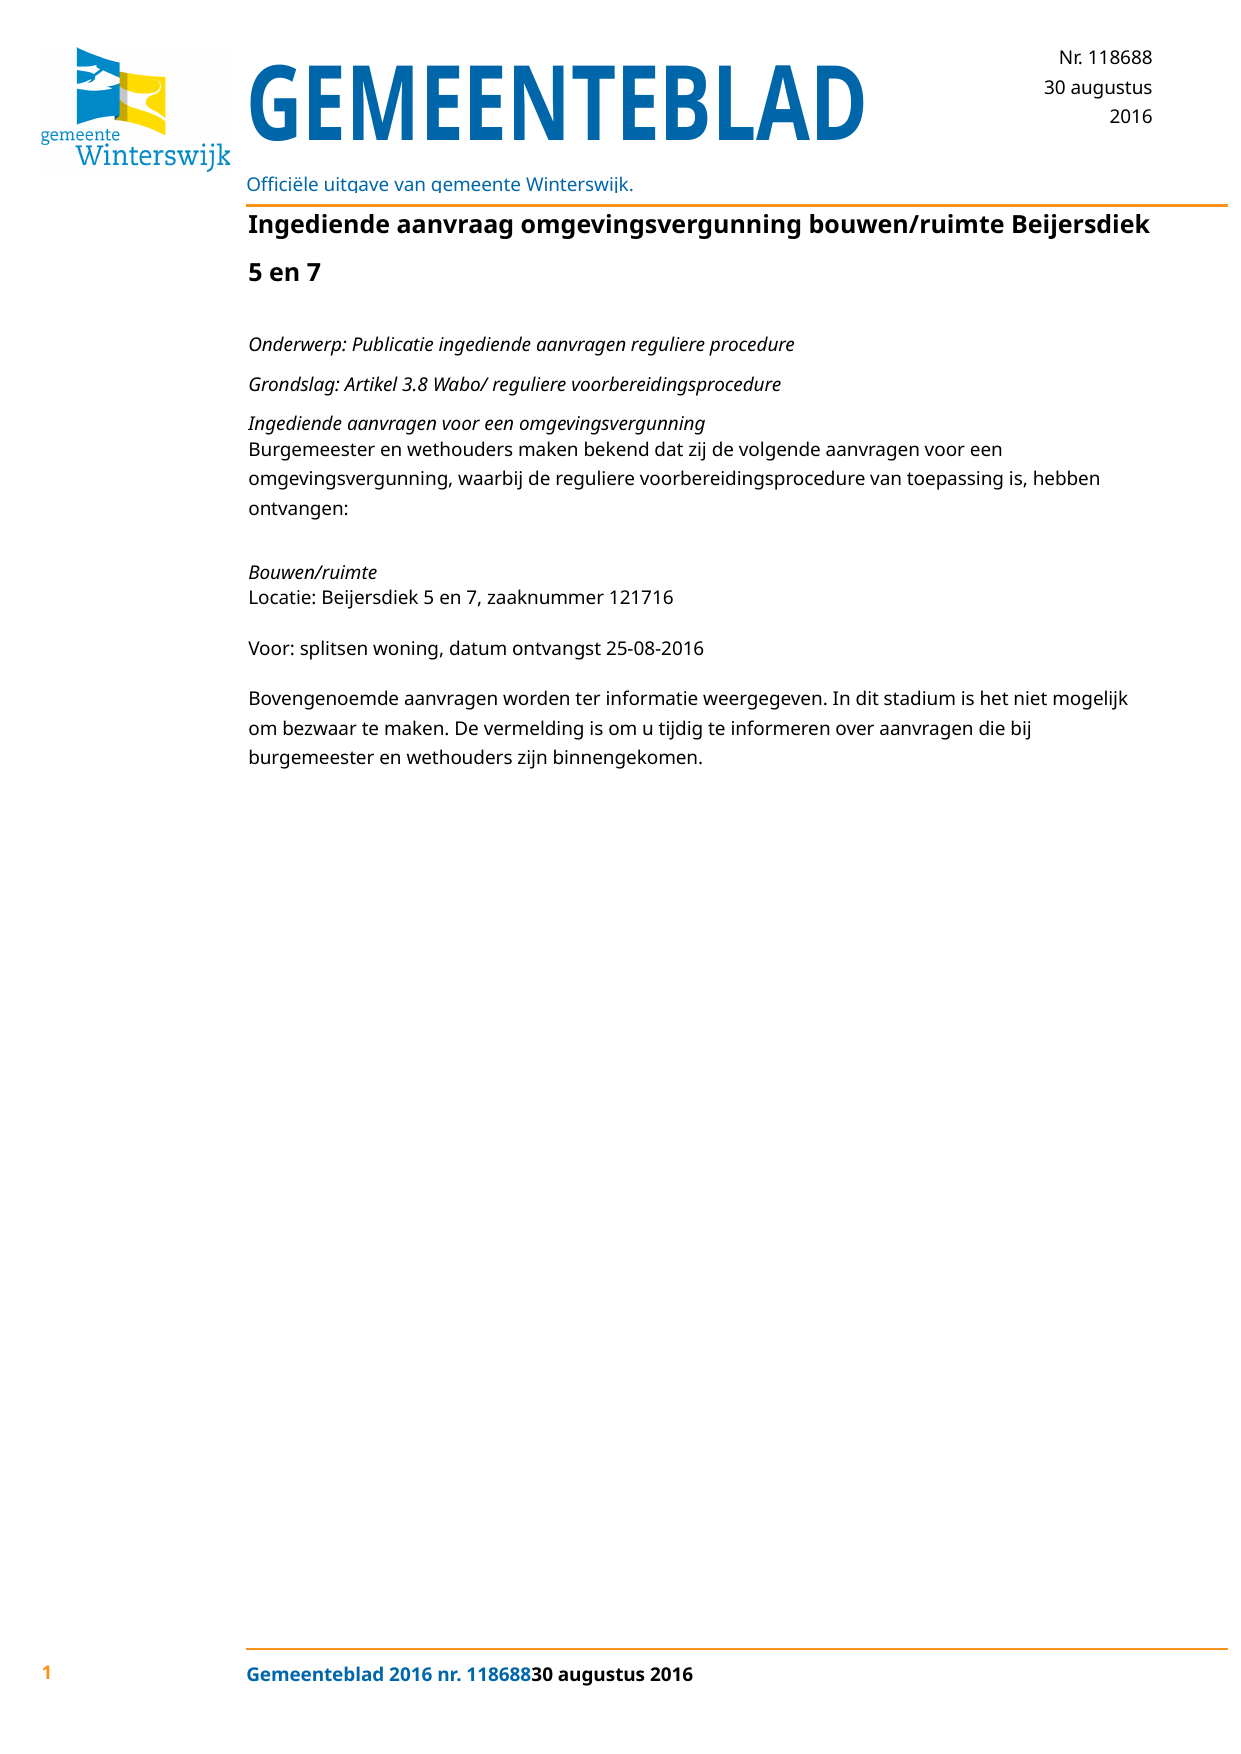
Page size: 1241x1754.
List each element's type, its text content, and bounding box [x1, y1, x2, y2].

text Bovengenoemde aanvragen worden ter informatie weergegeven. In dit stadium is het niet mogelijk om bezwaar te maken. De vermelding is om u tijdig te informeren over aanvragen die bij burgemeester en wethouders zijn binnengekomen. [248, 685, 1152, 770]
text Burgemeester en wethouders maken bekend dat zij de volgende aanvragen voor een omgevingsvergunning, waarbij de reguliere voorbereidingsprocedure van toepassing is, hebben ontvangen: [248, 436, 1152, 521]
picture [225, 153, 231, 162]
text Onderwerp: Publicatie ingediende aanvragen reguliere procedure [248, 331, 1152, 357]
text Ingediende aanvragen voor een omgevingsvergunning [248, 410, 1152, 436]
text Ingediende aanvraag omgevingsvergunning bouwen/ruimte Beijersdiek 5 en 7 [248, 207, 1152, 288]
picture [41, 47, 231, 172]
text Grondslag: Artikel 3.8 Wabo/ reguliere voorbereidingsprocedure [248, 371, 1152, 396]
text Voor: splitsen woning, datum ontvangst 25-08-2016 [248, 635, 1152, 661]
text Bouwen/ruimte [248, 559, 1152, 584]
text Locatie: Beijersdiek 5 en 7, zaaknummer 121716 [248, 584, 1152, 610]
